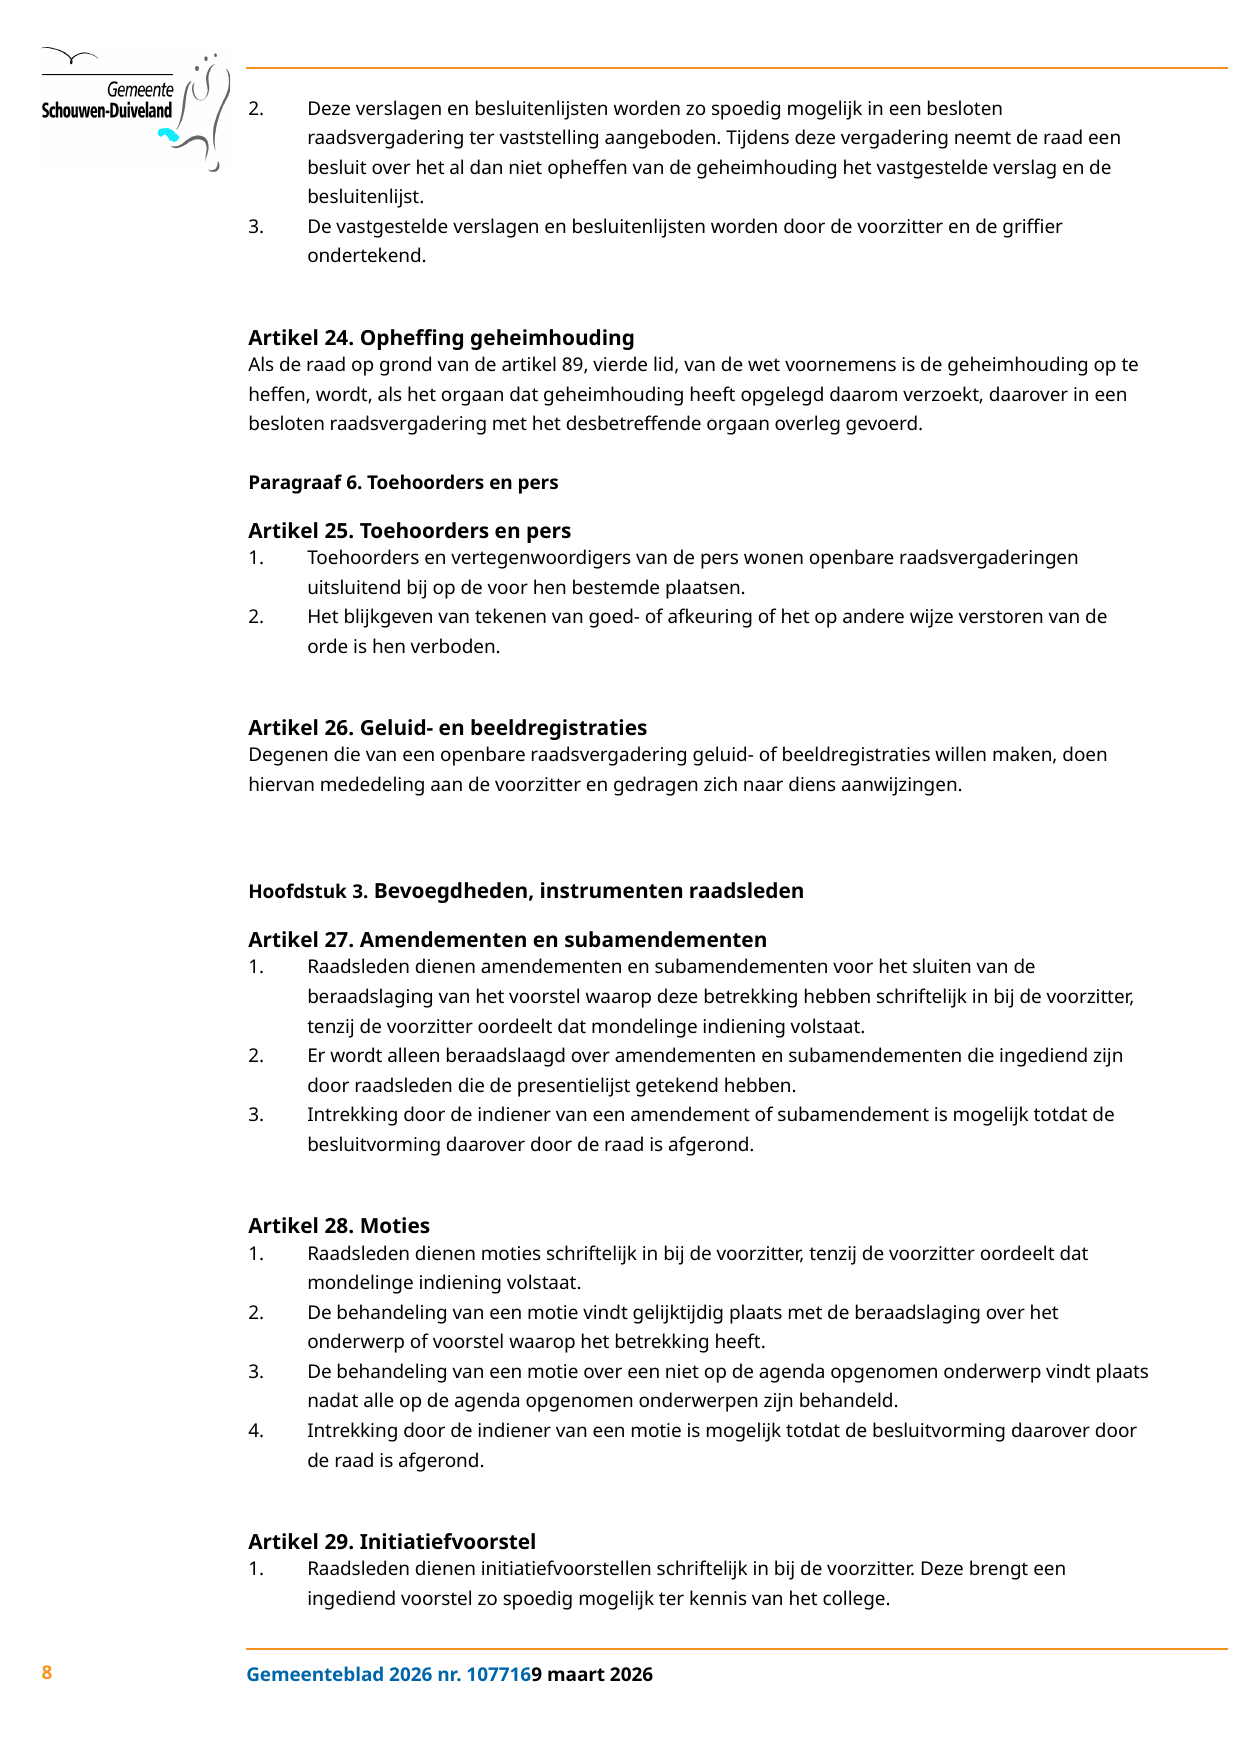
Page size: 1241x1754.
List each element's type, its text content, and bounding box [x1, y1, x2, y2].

list De behandeling van een motie vindt gelijktijdig plaats met de beraadslaging over het onderwerp of voorstel waarop het betrekking heeft. [248, 1299, 1152, 1354]
list Intrekking door de indiener van een motie is mogelijk totdat de besluitvorming daarover door de raad is afgerond. [248, 1417, 1152, 1472]
text Als de raad op grond van de artikel 89, vierde lid, van de wet voornemens is de geheimhouding op te heffen, wordt, als het orgaan dat geheimhouding heeft opgelegd daarom verzoekt, daarover in een besloten raadsvergadering met het desbetreffende orgaan overleg gevoerd. [248, 351, 1152, 436]
list Raadsleden dienen amendementen en subamendementen voor het sluiten van de beraadslaging van het voorstel waarop deze betrekking hebben schriftelijk in bij de voorzitter, tenzij de voorzitter oordeelt dat mondelinge indiening volstaat. [248, 954, 1152, 1039]
list Toehoorders en vertegenwoordigers van de pers wonen openbare raadsvergaderingen uitsluitend bij op de voor hen bestemde plaatsen. [248, 544, 1152, 600]
text Artikel 29. Initiatiefvoorstel [248, 1527, 1152, 1555]
list De vastgestelde verslagen en besluitenlijsten worden door de voorzitter en de griffier ondertekend. [248, 213, 1152, 268]
text Artikel 26. Geluid- en beeldregistraties [248, 713, 1152, 742]
list Raadsleden dienen initiatiefvoorstellen schriftelijk in bij de voorzitter. Deze brengt een ingediend voorstel zo spoedig mogelijk ter kennis van het college. [248, 1555, 1152, 1611]
text Hoofdstuk 3. Bevoegdheden, instrumenten raadsleden [248, 876, 1152, 904]
list De behandeling van een motie over een niet op de agenda opgenomen onderwerp vindt plaats nadat alle op de agenda opgenomen onderwerpen zijn behandeld. [248, 1358, 1152, 1413]
list Er wordt alleen beraadslaagd over amendementen en subamendementen die ingediend zijn door raadsleden die de presentielijst getekend hebben. [248, 1042, 1152, 1098]
text Artikel 28. Moties [248, 1211, 1152, 1240]
list Intrekking door de indiener van een amendement of subamendement is mogelijk totdat de besluitvorming daarover door de raad is afgerond. [248, 1102, 1152, 1157]
text Paragraaf 6. Toehoorders en pers [248, 469, 1152, 495]
list Raadsleden dienen moties schriftelijk in bij de voorzitter, tenzij de voorzitter oordeelt dat mondelinge indiening volstaat. [248, 1240, 1152, 1295]
text Artikel 27. Amendementen en subamendementen [248, 925, 1152, 954]
picture [41, 47, 231, 172]
text Degenen die van een openbare raadsvergadering geluid- of beeldregistraties willen maken, doen hiervan mededeling aan de voorzitter en gedragen zich naar diens aanwijzingen. [248, 742, 1152, 797]
list Het blijkgeven van tekenen van goed- of afkeuring of het op andere wijze verstoren van de orde is hen verboden. [248, 604, 1152, 659]
text Artikel 25. Toehoorders en pers [248, 516, 1152, 544]
list Deze verslagen en besluitenlijsten worden zo spoedig mogelijk in een besloten raadsvergadering ter vaststelling aangeboden. Tijdens deze vergadering neemt de raad een besluit over het al dan niet opheffen van de geheimhouding het vastgestelde verslag en de besluitenlijst. [248, 95, 1152, 209]
text Artikel 24. Opheffing geheimhouding [248, 323, 1152, 351]
